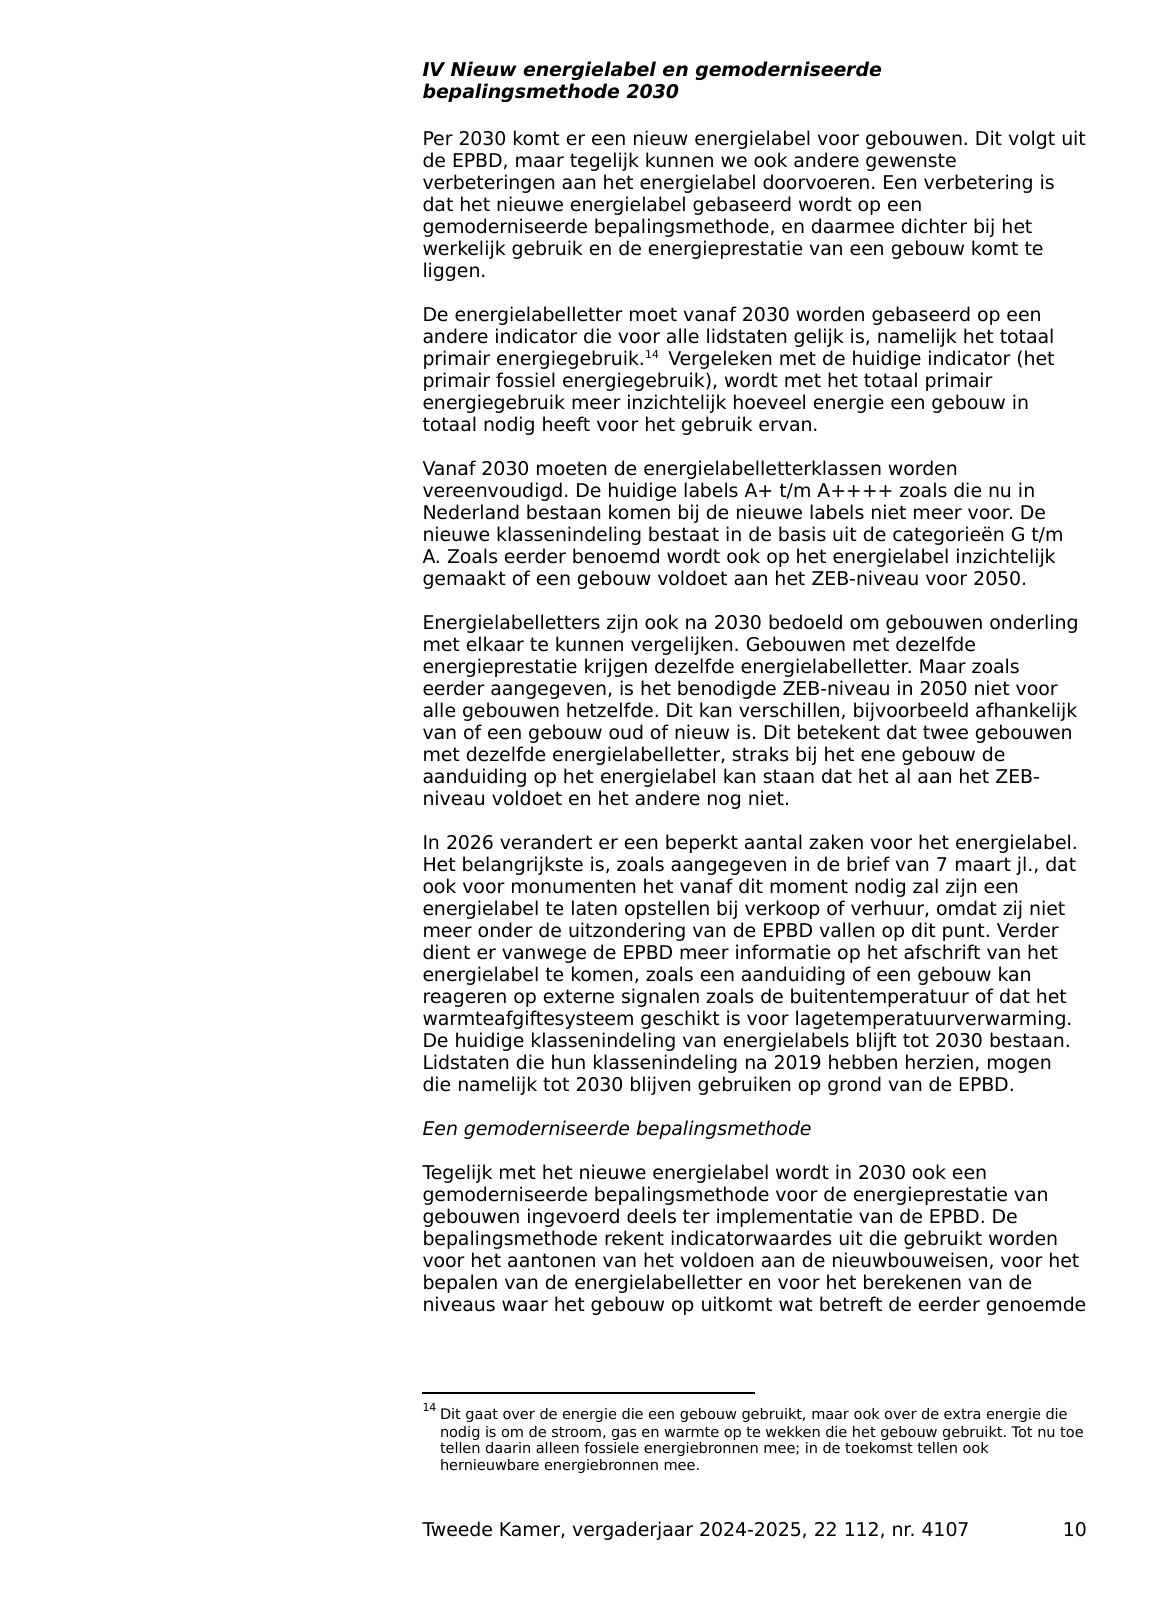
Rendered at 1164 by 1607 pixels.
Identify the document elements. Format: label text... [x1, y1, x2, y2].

text Vanaf 2030 moeten de energielabelletterklassen worden vereenvoudigd. De huidige labels A+ t/m A++++ zoals die nu in Nederland bestaan komen bij de nieuwe labels niet meer voor. De nieuwe klassenindeling bestaat in de basis uit de categorieën G t/m A. Zoals eerder benoemd wordt ook op het energielabel inzichtelijk gemaakt of een gebouw voldoet aan het ZEB-niveau voor 2050. [422, 458, 1087, 590]
text Dit gaat over de energie die een gebouw gebruikt, maar ook over de extra energie die nodig is om de stroom, gas en warmte op te wekken die het gebouw gebruikt. Tot nu toe tellen daarin alleen fossiele energiebronnen mee; in de toekomst tellen ook hernieuwbare energiebronnen mee. [422, 1402, 1087, 1474]
subtitle Een gemoderniseerde bepalingsmethode [422, 1118, 1087, 1140]
text De energielabelletter moet vanaf 2030 worden gebaseerd op een andere indicator die voor alle lidstaten gelijk is, namelijk het totaal primair energiegebruik. Vergeleken met de huidige indicator (het primair fossiel energiegebruik), wordt met het totaal primair energiegebruik meer inzichtelijk hoeveel energie een gebouw in totaal nodig heeft voor het gebruik ervan. [422, 304, 1087, 436]
subtitle IV Nieuw energielabel en gemoderniseerde bepalingsmethode 2030 [422, 59, 1087, 103]
text In 2026 verandert er een beperkt aantal zaken voor het energielabel. Het belangrijkste is, zoals aangegeven in de brief van 7 maart jl., dat ook voor monumenten het vanaf dit moment nodig zal zijn een energielabel te laten opstellen bij verkoop of verhuur, omdat zij niet meer onder de uitzondering van de EPBD vallen op dit punt. Verder dient er vanwege de EPBD meer informatie op het afschrift van het energielabel te komen, zoals een aanduiding of een gebouw kan reageren op externe signalen zoals de buitentemperatuur of dat het warmteafgiftesysteem geschikt is voor lagetemperatuurverwarming. De huidige klassenindeling van energielabels blijft tot 2030 bestaan. Lidstaten die hun klassenindeling na 2019 hebben herzien, mogen die namelijk tot 2030 blijven gebruiken op grond van de EPBD. [422, 832, 1087, 1096]
text Energielabelletters zijn ook na 2030 bedoeld om gebouwen onderling met elkaar te kunnen vergelijken. Gebouwen met dezelfde energieprestatie krijgen dezelfde energielabelletter. Maar zoals eerder aangegeven, is het benodigde ZEB-niveau in 2050 niet voor alle gebouwen hetzelfde. Dit kan verschillen, bijvoorbeeld afhankelijk van of een gebouw oud of nieuw is. Dit betekent dat twee gebouwen met dezelfde energielabelletter, straks bij het ene gebouw de aanduiding op het energielabel kan staan dat het al aan het ZEB-niveau voldoet en het andere nog niet. [422, 612, 1087, 810]
text Per 2030 komt er een nieuw energielabel voor gebouwen. Dit volgt uit de EPBD, maar tegelijk kunnen we ook andere gewenste verbeteringen aan het energielabel doorvoeren. Een verbetering is dat het nieuwe energielabel gebaseerd wordt op een gemoderniseerde bepalingsmethode, en daarmee dichter bij het werkelijk gebruik en de energieprestatie van een gebouw komt te liggen. [422, 128, 1087, 282]
text Tegelijk met het nieuwe energielabel wordt in 2030 ook een gemoderniseerde bepalingsmethode voor de energieprestatie van gebouwen ingevoerd deels ter implementatie van de EPBD. De bepalingsmethode rekent indicatorwaardes uit die gebruikt worden voor het aantonen van het voldoen aan de nieuwbouweisen, voor het bepalen van de energielabelletter en voor het berekenen van de niveaus waar het gebouw op uitkomt wat betreft de eerder genoemde [422, 1162, 1087, 1316]
